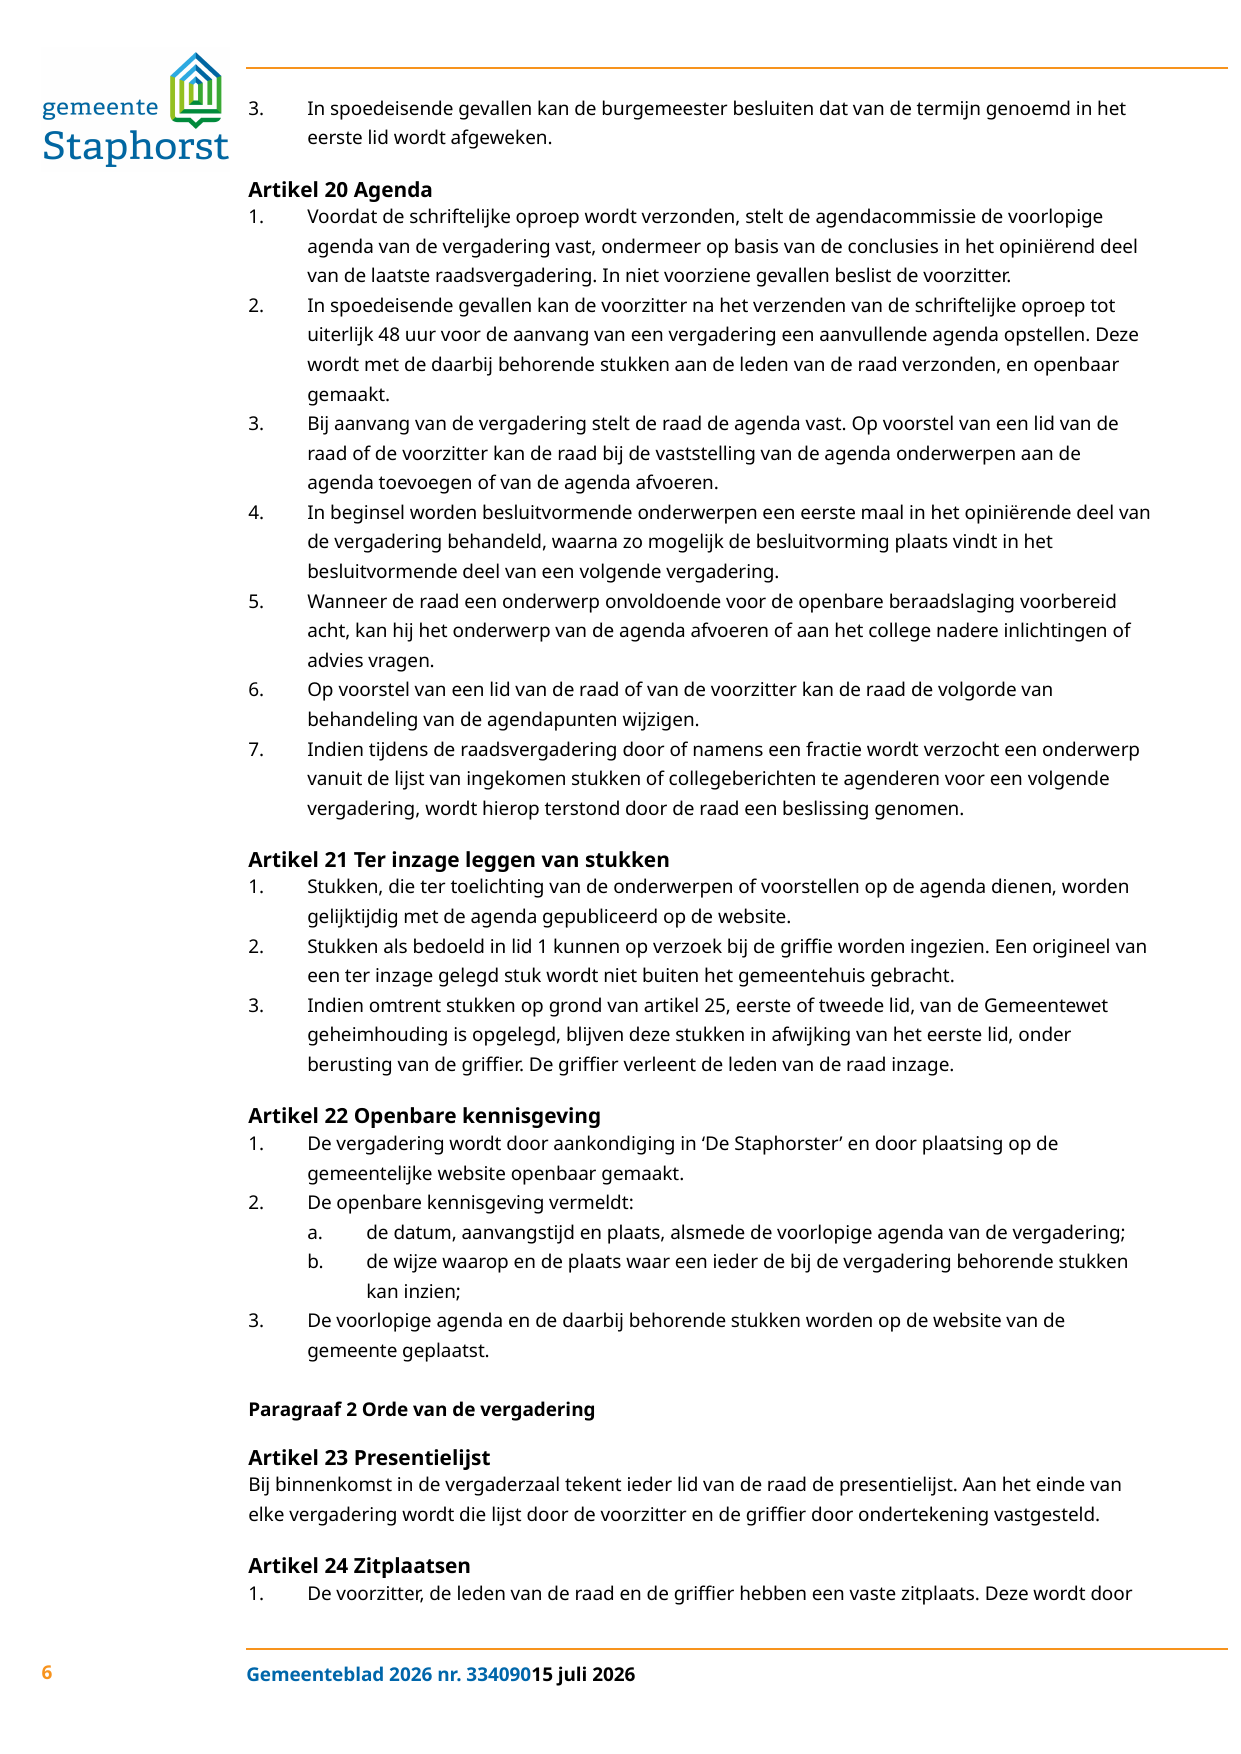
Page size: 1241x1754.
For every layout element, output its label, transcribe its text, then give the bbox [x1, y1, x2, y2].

list De vergadering wordt door aankondiging in ‘De Staphorster’ en door plaatsing op de gemeentelijke website openbaar gemaakt. [248, 1130, 1152, 1185]
text Artikel 21 Ter inzage leggen van stukken [248, 845, 1152, 874]
list De openbare kennisgeving vermeldt: [248, 1189, 1152, 1215]
text Paragraaf 2 Orde van de vergadering [248, 1396, 1152, 1422]
text Artikel 23 Presentielijst [248, 1443, 1152, 1471]
list In spoedeisende gevallen kan de burgemeester besluiten dat van de termijn genoemd in het eerste lid wordt afgeweken. [248, 95, 1152, 150]
text Artikel 20 Agenda [248, 175, 1152, 203]
list Stukken, die ter toelichting van de onderwerpen of voorstellen op de agenda dienen, worden gelijktijdig met de agenda gepubliceerd op de website. [248, 874, 1152, 929]
list Indien tijdens de raadsvergadering door of namens een fractie wordt verzocht een onderwerp vanuit de lijst van ingekomen stukken of collegeberichten te agenderen voor een volgende vergadering, wordt hierop terstond door de raad een beslissing genomen. [248, 736, 1152, 821]
list Bij aanvang van de vergadering stelt de raad de agenda vast. Op voorstel van een lid van de raad of de voorzitter kan de raad bij de vaststelling van de agenda onderwerpen aan de agenda toevoegen of van de agenda afvoeren. [248, 410, 1152, 495]
list Wanneer de raad een onderwerp onvoldoende voor de openbare beraadslaging voorbereid acht, kan hij het onderwerp van de agenda afvoeren of aan het college nadere inlichtingen of advies vragen. [248, 588, 1152, 673]
picture [41, 47, 231, 172]
text Artikel 22 Openbare kennisgeving [248, 1102, 1152, 1130]
text Bij binnenkomst in de vergaderzaal tekent ieder lid van de raad de presentielijst. Aan het einde van elke vergadering wordt die lijst door de voorzitter en de griffier door ondertekening vastgesteld. [248, 1471, 1152, 1527]
list de datum, aanvangstijd en plaats, alsmede de voorlopige agenda van de vergadering; [307, 1219, 1152, 1244]
list Op voorstel van een lid van de raad of van de voorzitter kan de raad de volgorde van behandeling van de agendapunten wijzigen. [248, 677, 1152, 732]
list In spoedeisende gevallen kan de voorzitter na het verzenden van de schriftelijke oproep tot uiterlijk 48 uur voor de aanvang van een vergadering een aanvullende agenda opstellen. Deze wordt met de daarbij behorende stukken aan de leden van de raad verzonden, en openbaar gemaakt. [248, 292, 1152, 406]
list Voordat de schriftelijke oproep wordt verzonden, stelt de agendacommissie de voorlopige agenda van de vergadering vast, ondermeer op basis van de conclusies in het opiniërend deel van de laatste raadsvergadering. In niet voorziene gevallen beslist de voorzitter. [248, 203, 1152, 288]
list De voorzitter, de leden van de raad en de griffier hebben een vaste zitplaats. Deze wordt door [248, 1580, 1152, 1606]
list de wijze waarop en de plaats waar een ieder de bij de vergadering behorende stukken kan inzien; [307, 1248, 1152, 1304]
list Stukken als bedoeld in lid 1 kunnen op verzoek bij de griffie worden ingezien. Een origineel van een ter inzage gelegd stuk wordt niet buiten het gemeentehuis gebracht. [248, 933, 1152, 988]
list In beginsel worden besluitvormende onderwerpen een eerste maal in het opiniërende deel van de vergadering behandeld, waarna zo mogelijk de besluitvorming plaats vindt in het besluitvormende deel van een volgende vergadering. [248, 499, 1152, 584]
list De voorlopige agenda en de daarbij behorende stukken worden op de website van de gemeente geplaatst. [248, 1308, 1152, 1363]
text Artikel 24 Zitplaatsen [248, 1551, 1152, 1580]
list Indien omtrent stukken op grond van artikel 25, eerste of tweede lid, van de Gemeentewet geheimhouding is opgelegd, blijven deze stukken in afwijking van het eerste lid, onder berusting van de griffier. De griffier verleent de leden van de raad inzage. [248, 992, 1152, 1077]
